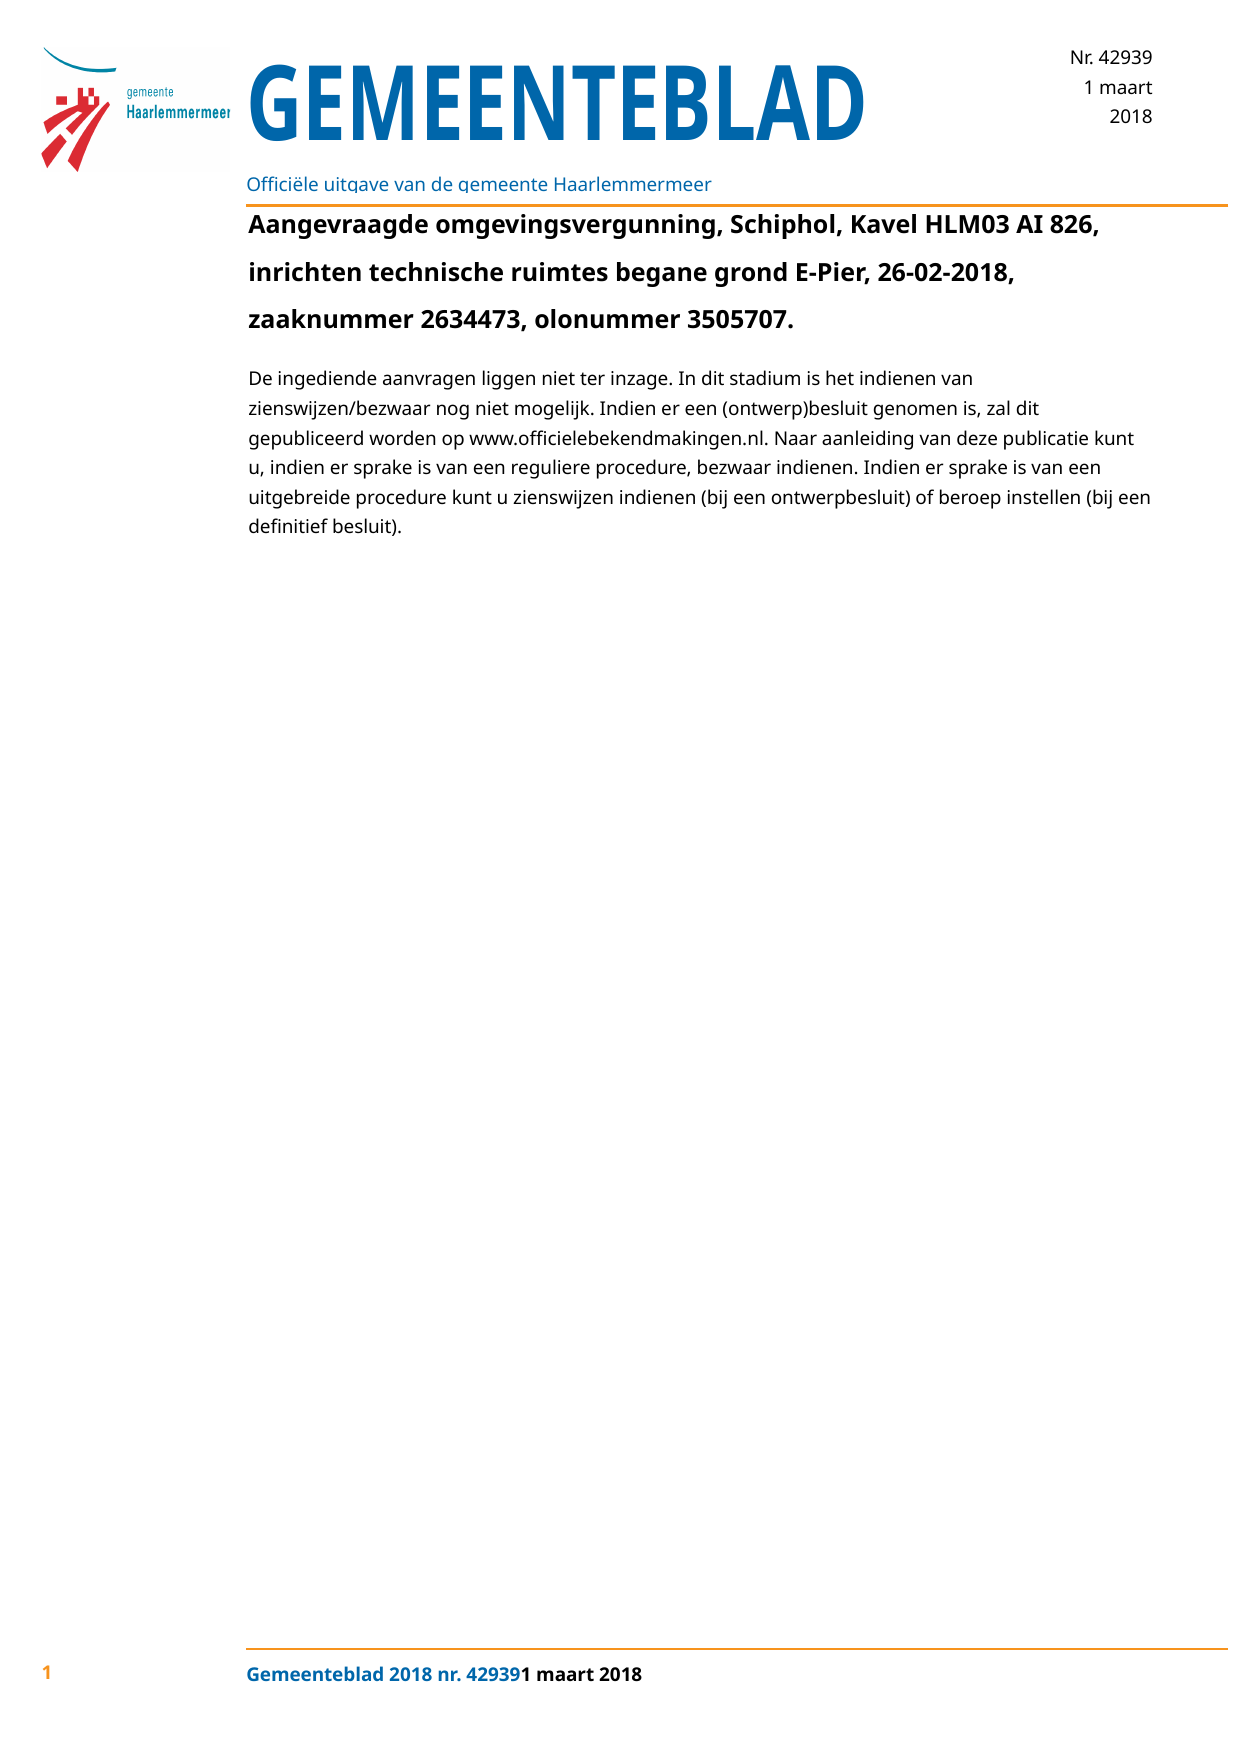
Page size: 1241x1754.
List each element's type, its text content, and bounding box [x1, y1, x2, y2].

text Aangevraagde omgevingsvergunning, Schiphol, Kavel HLM03 AI 826, inrichten technische ruimtes begane grond E-Pier, 26-02-2018, zaaknummer 2634473, olonummer 3505707. [248, 207, 1152, 336]
text De ingediende aanvragen liggen niet ter inzage. In dit stadium is het indienen van zienswijzen/bezwaar nog niet mogelijk. Indien er een (ontwerp)besluit genomen is, zal dit gepubliceerd worden op www.officielebekendmakingen.nl. Naar aanleiding van deze publicatie kunt u, indien er sprake is van een reguliere procedure, bezwaar indienen. Indien er sprake is van een uitgebreide procedure kunt u zienswijzen indienen (bij een ontwerpbesluit) of beroep instellen (bij een definitief besluit). [248, 366, 1152, 539]
picture [41, 47, 231, 172]
